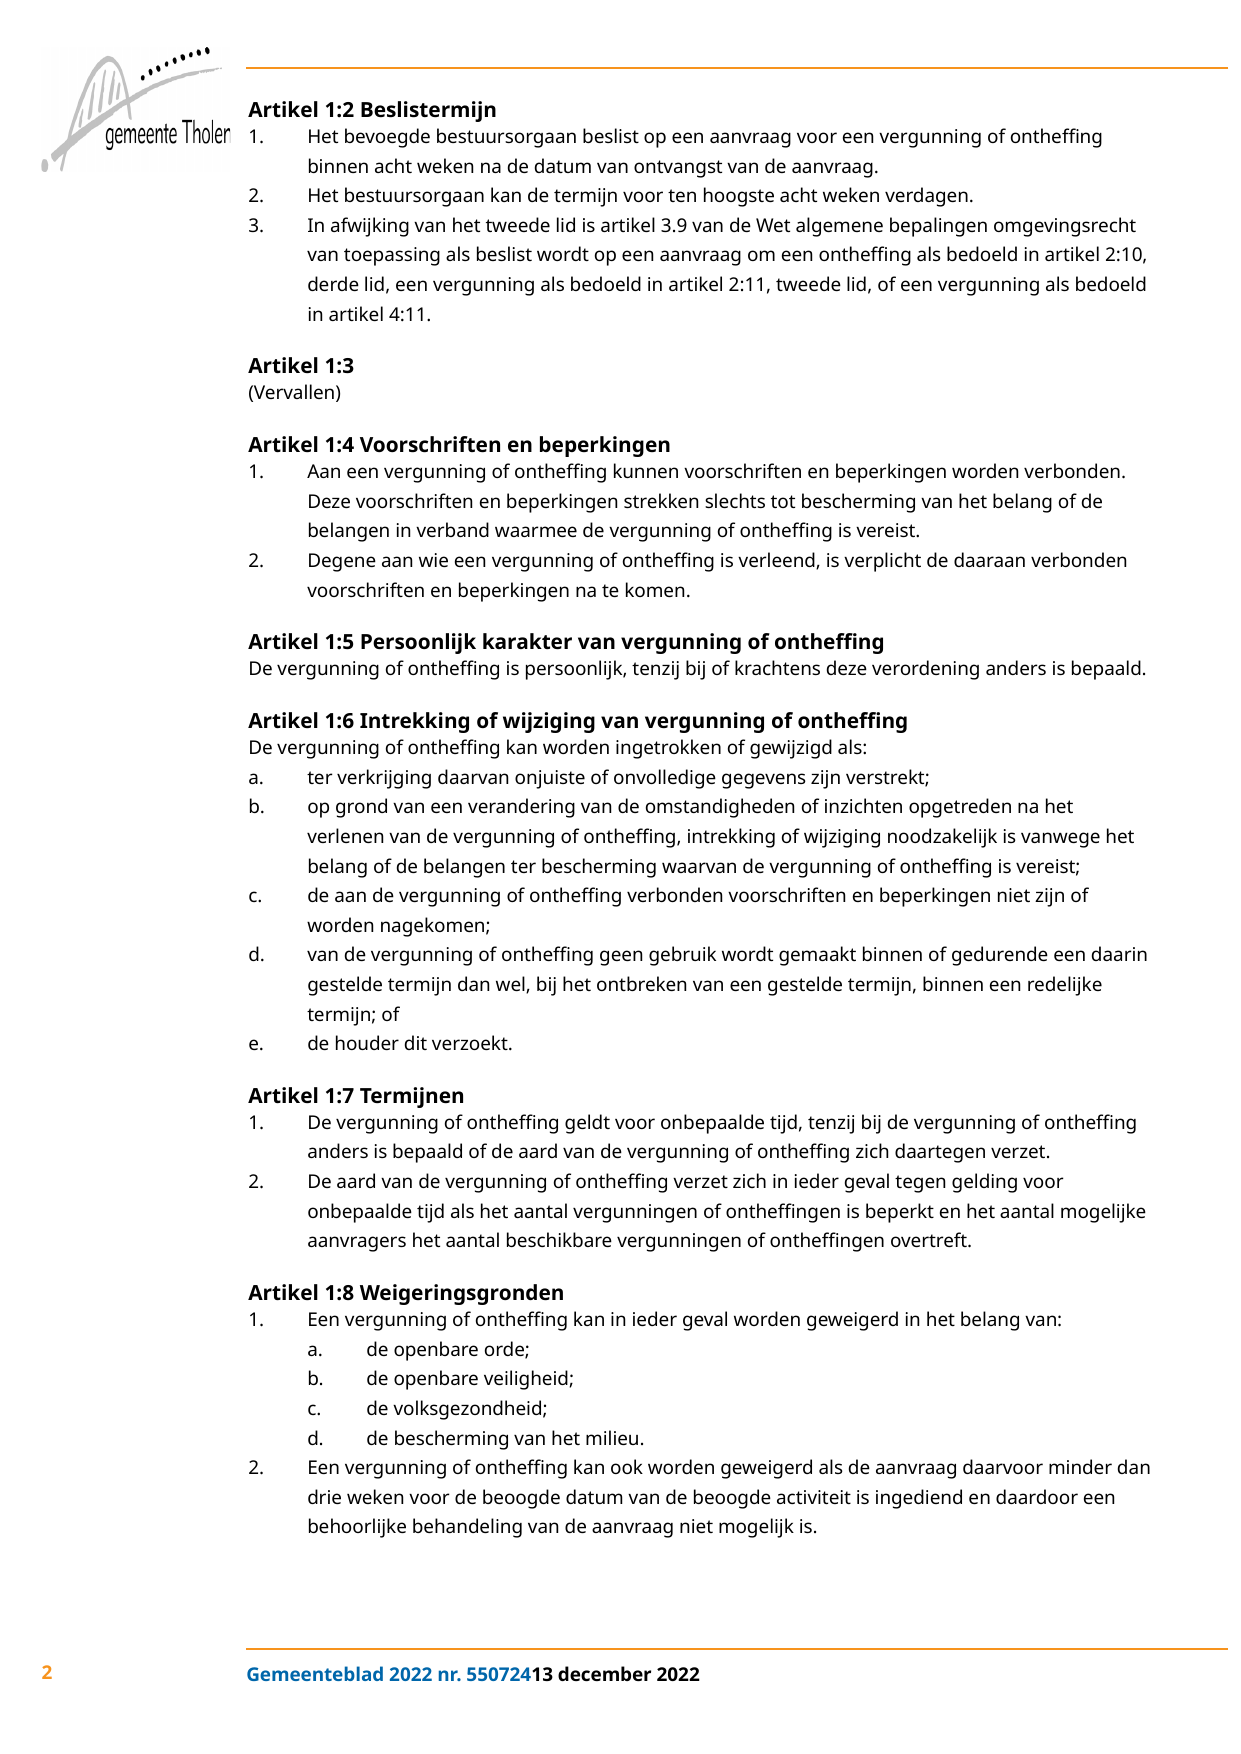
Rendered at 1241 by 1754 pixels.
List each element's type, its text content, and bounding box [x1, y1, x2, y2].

text Artikel 1:5 Persoonlijk karakter van vergunning of ontheffing [248, 627, 1152, 656]
text Artikel 1:2 Beslistermijn [248, 95, 1152, 123]
text Artikel 1:8 Weigeringsgronden [248, 1278, 1152, 1306]
list de openbare orde; [307, 1336, 1152, 1362]
text Artikel 1:6 Intrekking of wijziging van vergunning of ontheffing [248, 706, 1152, 734]
list de aan de vergunning of ontheffing verbonden voorschriften en beperkingen niet zijn of worden nagekomen; [248, 882, 1152, 938]
list Een vergunning of ontheffing kan in ieder geval worden geweigerd in het belang van: [248, 1306, 1152, 1332]
list Aan een vergunning of ontheffing kunnen voorschriften en beperkingen worden verbonden. Deze voorschriften en beperkingen strekken slechts tot bescherming van het belang of de belangen in verband waarmee de vergunning of ontheffing is vereist. [248, 458, 1152, 543]
picture [41, 47, 231, 172]
text De vergunning of ontheffing is persoonlijk, tenzij bij of krachtens deze verordening anders is bepaald. [248, 656, 1152, 681]
text Artikel 1:7 Termijnen [248, 1081, 1152, 1109]
list In afwijking van het tweede lid is artikel 3.9 van de Wet algemene bepalingen omgevingsrecht van toepassing als beslist wordt op een aanvraag om een ontheffing als bedoeld in artikel 2:10, derde lid, een vergunning als bedoeld in artikel 2:11, tweede lid, of een vergunning als bedoeld in artikel 4:11. [248, 212, 1152, 326]
list ter verkrijging daarvan onjuiste of onvolledige gegevens zijn verstrekt; [248, 764, 1152, 790]
list van de vergunning of ontheffing geen gebruik wordt gemaakt binnen of gedurende een daarin gestelde termijn dan wel, bij het ontbreken van een gestelde termijn, binnen een redelijke termijn; of [248, 942, 1152, 1026]
list op grond van een verandering van de omstandigheden of inzichten opgetreden na het verlenen van de vergunning of ontheffing, intrekking of wijziging noodzakelijk is vanwege het belang of de belangen ter bescherming waarvan de vergunning of ontheffing is vereist; [248, 794, 1152, 878]
text (Vervallen) [248, 379, 1152, 405]
list de houder dit verzoekt. [248, 1030, 1152, 1056]
list de volksgezondheid; [307, 1395, 1152, 1421]
list Degene aan wie een vergunning of ontheffing is verleend, is verplicht de daaraan verbonden voorschriften en beperkingen na te komen. [248, 547, 1152, 602]
list De aard van de vergunning of ontheffing verzet zich in ieder geval tegen gelding voor onbepaalde tijd als het aantal vergunningen of ontheffingen is beperkt en het aantal mogelijke aanvragers het aantal beschikbare vergunningen of ontheffingen overtreft. [248, 1168, 1152, 1253]
text Artikel 1:3 [248, 351, 1152, 379]
text De vergunning of ontheffing kan worden ingetrokken of gewijzigd als: [248, 734, 1152, 760]
list Het bestuursorgaan kan de termijn voor ten hoogste acht weken verdagen. [248, 182, 1152, 208]
list de openbare veiligheid; [307, 1366, 1152, 1391]
list de bescherming van het milieu. [307, 1425, 1152, 1450]
list Het bevoegde bestuursorgaan beslist op een aanvraag voor een vergunning of ontheffing binnen acht weken na de datum van ontvangst van de aanvraag. [248, 123, 1152, 178]
text Artikel 1:4 Voorschriften en beperkingen [248, 430, 1152, 458]
list Een vergunning of ontheffing kan ook worden geweigerd als de aanvraag daarvoor minder dan drie weken voor de beoogde datum van de beoogde activiteit is ingediend en daardoor een behoorlijke behandeling van de aanvraag niet mogelijk is. [248, 1454, 1152, 1539]
list De vergunning of ontheffing geldt voor onbepaalde tijd, tenzij bij de vergunning of ontheffing anders is bepaald of de aard van de vergunning of ontheffing zich daartegen verzet. [248, 1109, 1152, 1164]
